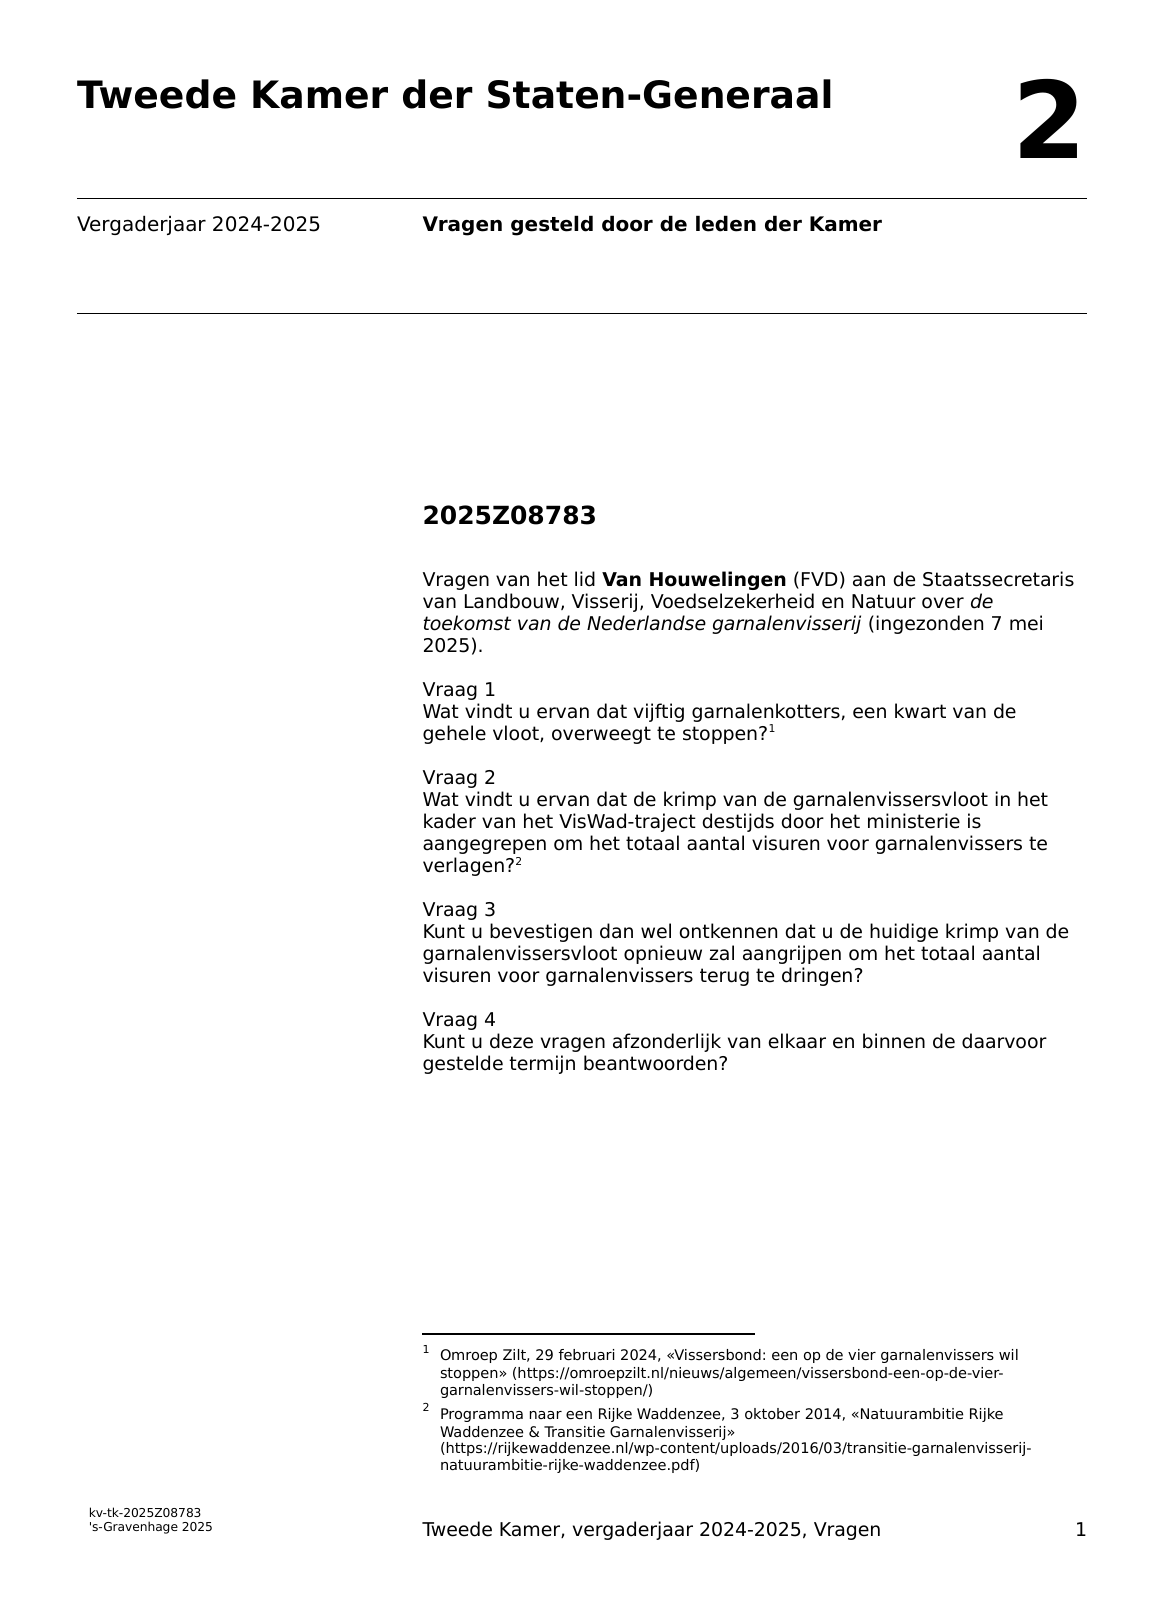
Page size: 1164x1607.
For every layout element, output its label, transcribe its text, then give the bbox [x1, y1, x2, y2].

text Kunt u bevestigen dan wel ontkennen dat u de huidige krimp van de garnalenvissersvloot opnieuw zal aangrijpen om het totaal aantal visuren voor garnalenvissers terug te dringen? [422, 921, 1087, 987]
text Vraag 1 [422, 679, 1087, 701]
table_header 2 [886, 59, 1087, 198]
table_cell Vragen gesteld door de leden der Kamer [422, 199, 1087, 313]
text Vraag 2 [422, 767, 1087, 789]
text 2025Z08783 [422, 501, 1087, 531]
text Vraag 4 [422, 1009, 1087, 1031]
text Vraag 3 [422, 899, 1087, 921]
text kv-tk-2025Z08783 [88, 1506, 323, 1520]
table_header Tweede Kamer der Staten-Generaal [77, 59, 886, 198]
text Wat vindt u ervan dat de krimp van de garnalenvissersvloot in het kader van het VisWad-traject destijds door het ministerie is aangegrepen om het totaal aantal visuren voor garnalenvissers te verlagen? [422, 789, 1087, 877]
text Omroep Zilt, 29 februari 2024, «Vissersbond: een op de vier garnalenvissers wil stoppen» (https://omroepzilt.nl/nieuws/algemeen/vissersbond-een-op-de-vier-garnalenvissers-wil-stoppen/) [422, 1343, 1087, 1399]
text Kunt u deze vragen afzonderlijk van elkaar en binnen de daarvoor gestelde termijn beantwoorden? [422, 1031, 1087, 1075]
text Wat vindt u ervan dat vijftig garnalenkotters, een kwart van de gehele vloot, overweegt te stoppen? [422, 701, 1087, 745]
text Programma naar een Rijke Waddenzee, 3 oktober 2014, «Natuurambitie Rijke Waddenzee & Transitie Garnalenvisserij» (https://rijkewaddenzee.nl/wp-content/uploads/2016/03/transitie-garnalenvisserij-natuurambitie-rijke-waddenzee.pdf) [422, 1402, 1087, 1474]
text 's-Gravenhage 2025 [88, 1520, 323, 1534]
text Vragen van het lid Van Houwelingen (FVD) aan de Staatssecretaris van Landbouw, Visserij, Voedselzekerheid en Natuur over de toekomst van de Nederlandse garnalenvisserij (ingezonden 7 mei 2025). [422, 569, 1087, 657]
table_cell Vergaderjaar 2024-2025 [77, 199, 422, 313]
